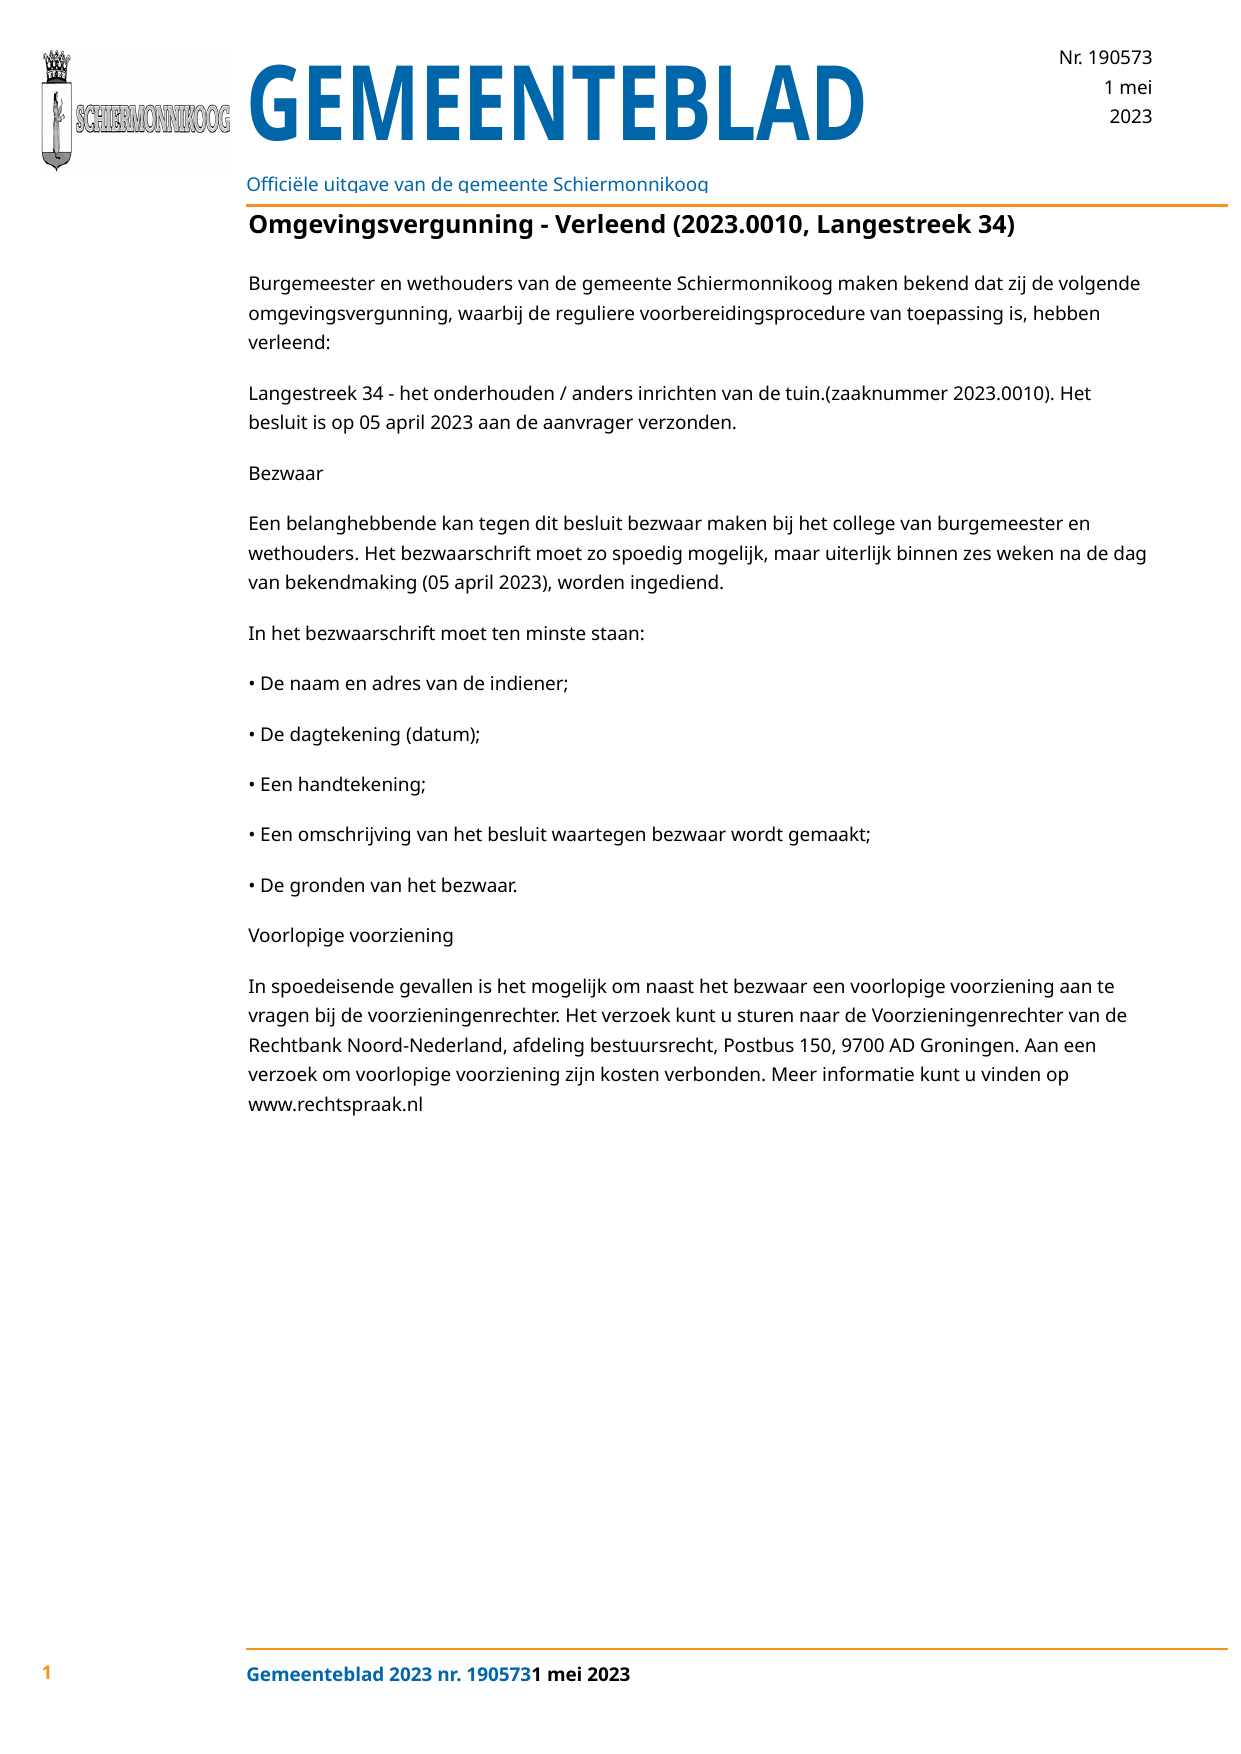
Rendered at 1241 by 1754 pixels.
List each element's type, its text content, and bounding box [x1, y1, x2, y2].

text Langestreek 34 - het onderhouden / anders inrichten van de tuin.(zaaknummer 2023.0010). Het besluit is op 05 april 2023 aan de aanvrager verzonden. [248, 380, 1152, 435]
text Omgevingsvergunning - Verleend (2023.0010, Langestreek 34) [248, 207, 1152, 241]
text Burgemeester en wethouders van de gemeente Schiermonnikoog maken bekend dat zij de volgende omgevingsvergunning, waarbij de reguliere voorbereidingsprocedure van toepassing is, hebben verleend: [248, 270, 1152, 355]
text In het bezwaarschrift moet ten minste staan: [248, 620, 1152, 646]
text Bezwaar [248, 460, 1152, 486]
text • De dagtekening (datum); [248, 721, 1152, 746]
text Een belanghebbende kan tegen dit besluit bezwaar maken bij het college van burgemeester en wethouders. Het bezwaarschrift moet zo spoedig mogelijk, maar uiterlijk binnen zes weken na de dag van bekendmaking (05 april 2023), worden ingediend. [248, 510, 1152, 595]
text • Een handtekening; [248, 771, 1152, 797]
text Voorlopige voorziening [248, 922, 1152, 948]
text In spoedeisende gevallen is het mogelijk om naast het bezwaar een voorlopige voorziening aan te vragen bij de voorzieningenrechter. Het verzoek kunt u sturen naar de Voorzieningenrechter van de Rechtbank Noord-Nederland, afdeling bestuursrecht, Postbus 150, 9700 AD Groningen. Aan een verzoek om voorlopige voorziening zijn kosten verbonden. Meer informatie kunt u vinden op www.rechtspraak.nl [248, 973, 1152, 1117]
picture [41, 47, 231, 172]
text • De naam en adres van de indiener; [248, 670, 1152, 696]
text • De gronden van het bezwaar. [248, 872, 1152, 898]
text • Een omschrijving van het besluit waartegen bezwaar wordt gemaakt; [248, 822, 1152, 847]
